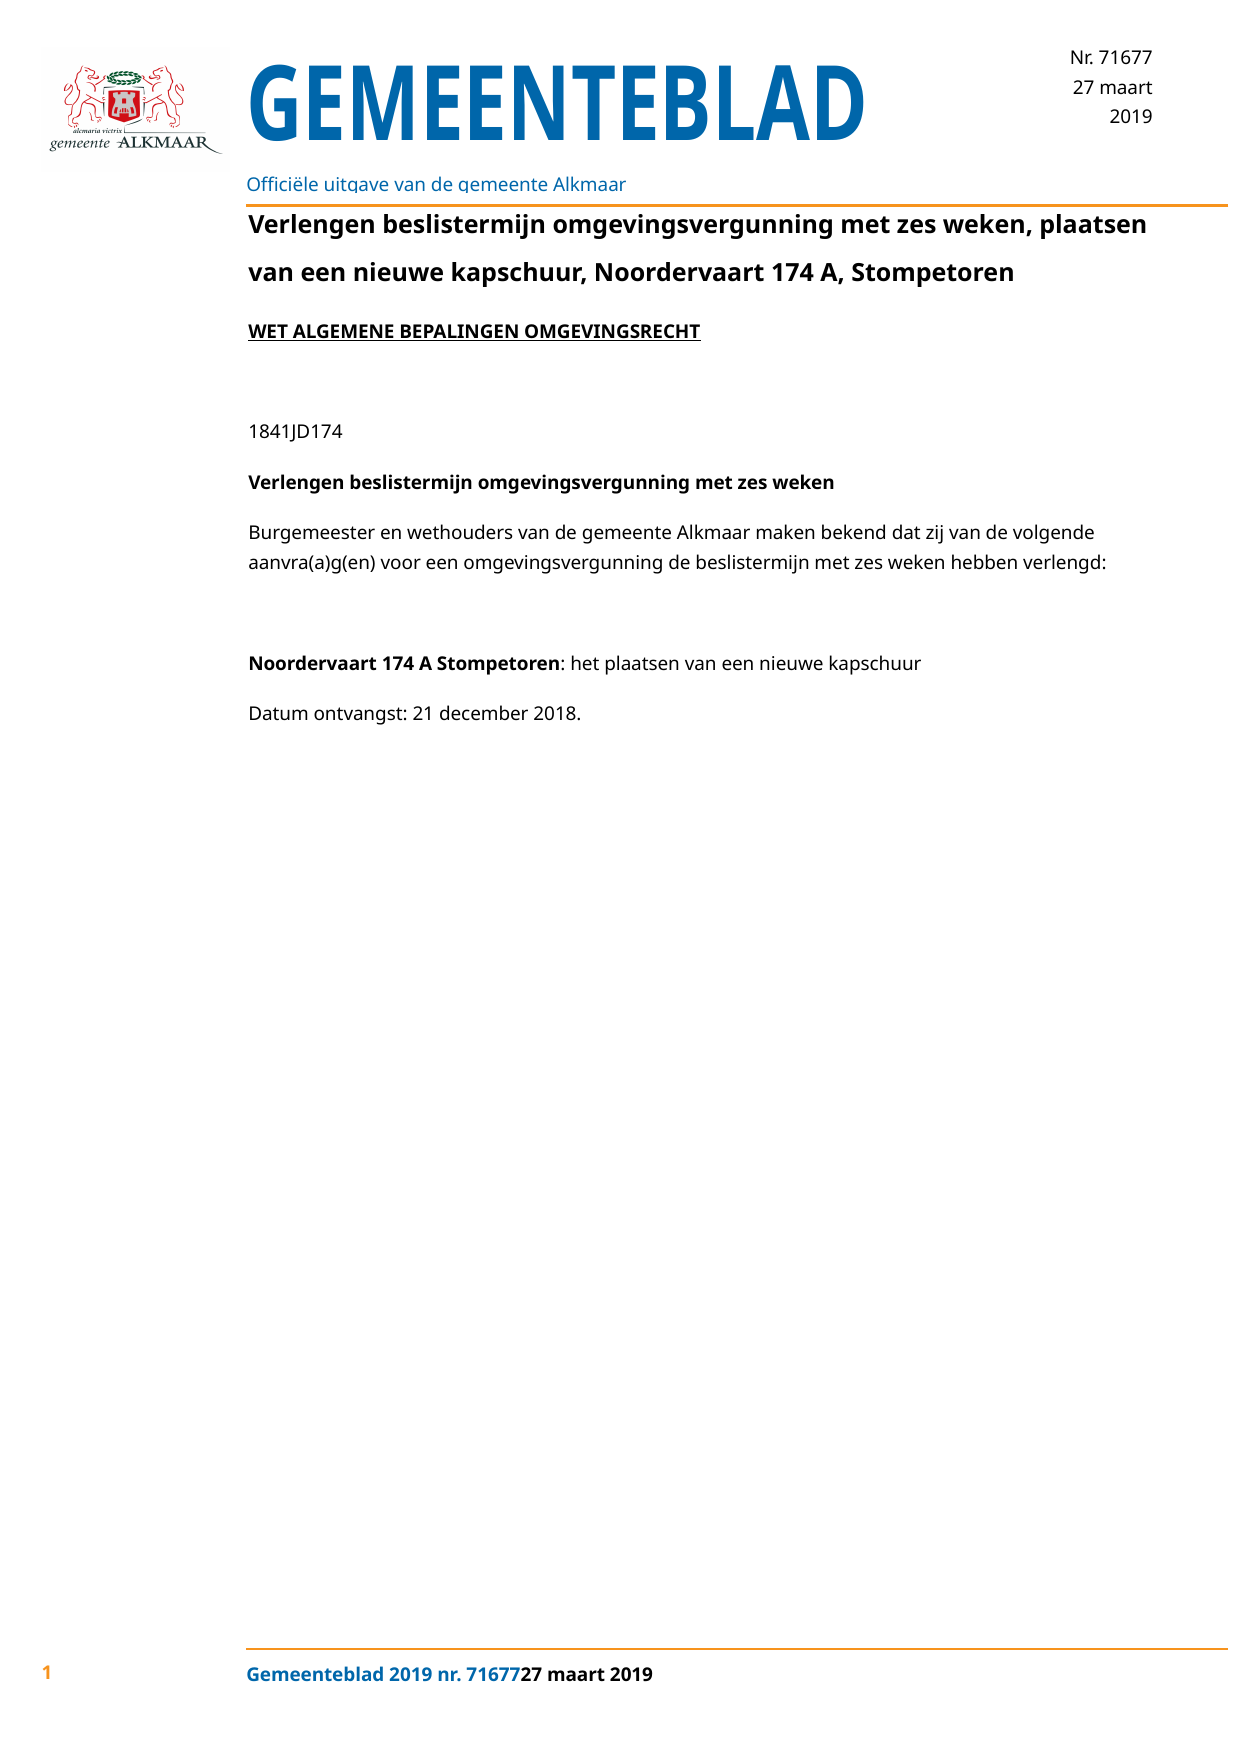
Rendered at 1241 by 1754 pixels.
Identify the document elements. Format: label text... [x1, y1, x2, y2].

picture [41, 47, 231, 172]
text Datum ontvangst: 21 december 2018. [248, 700, 1152, 726]
text Verlengen beslistermijn omgevingsvergunning met zes weken [248, 469, 1152, 495]
text Noordervaart 174 A Stompetoren: het plaatsen van een nieuwe kapschuur [248, 650, 1152, 676]
text WET ALGEMENE BEPALINGEN OMGEVINGSRECHT [248, 318, 1152, 344]
text Verlengen beslistermijn omgevingsvergunning met zes weken, plaatsen van een nieuwe kapschuur, Noordervaart 174 A, Stompetoren [248, 207, 1152, 288]
text 1841JD174 [248, 419, 1152, 444]
text Burgemeester en wethouders van de gemeente Alkmaar maken bekend dat zij van de volgende aanvra(a)g(en) voor een omgevingsvergunning de beslistermijn met zes weken hebben verlengd: [248, 519, 1152, 575]
